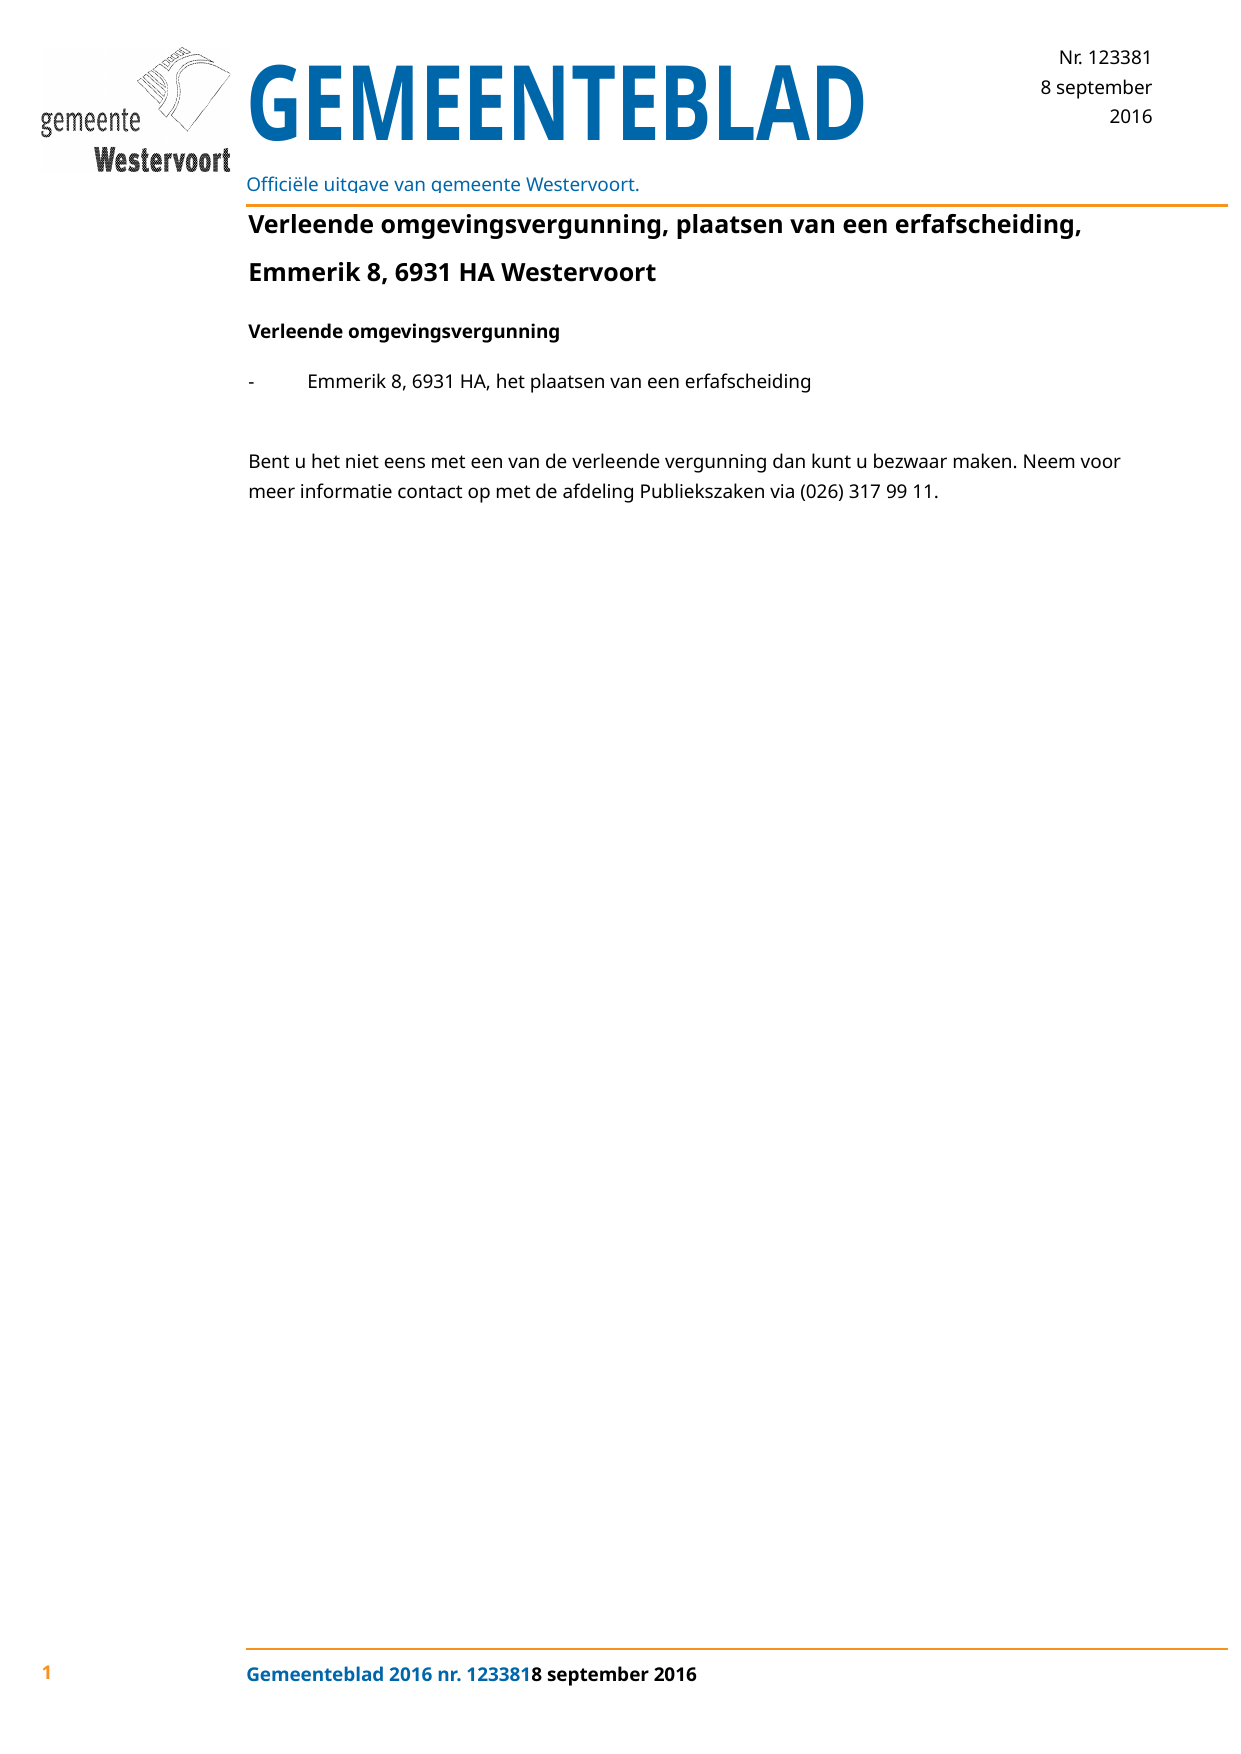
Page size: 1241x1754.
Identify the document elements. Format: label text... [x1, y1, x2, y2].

list Emmerik 8, 6931 HA, het plaatsen van een erfafscheiding [248, 368, 1152, 394]
text Verleende omgevingsvergunning, plaatsen van een erfafscheiding, Emmerik 8, 6931 HA Westervoort [248, 207, 1152, 288]
picture [41, 47, 231, 172]
text Verleende omgevingsvergunning [248, 318, 1152, 344]
text Bent u het niet eens met een van de verleende vergunning dan kunt u bezwaar maken. Neem voor meer informatie contact op met de afdeling Publiekszaken via (026) 317 99 11. [248, 448, 1152, 504]
